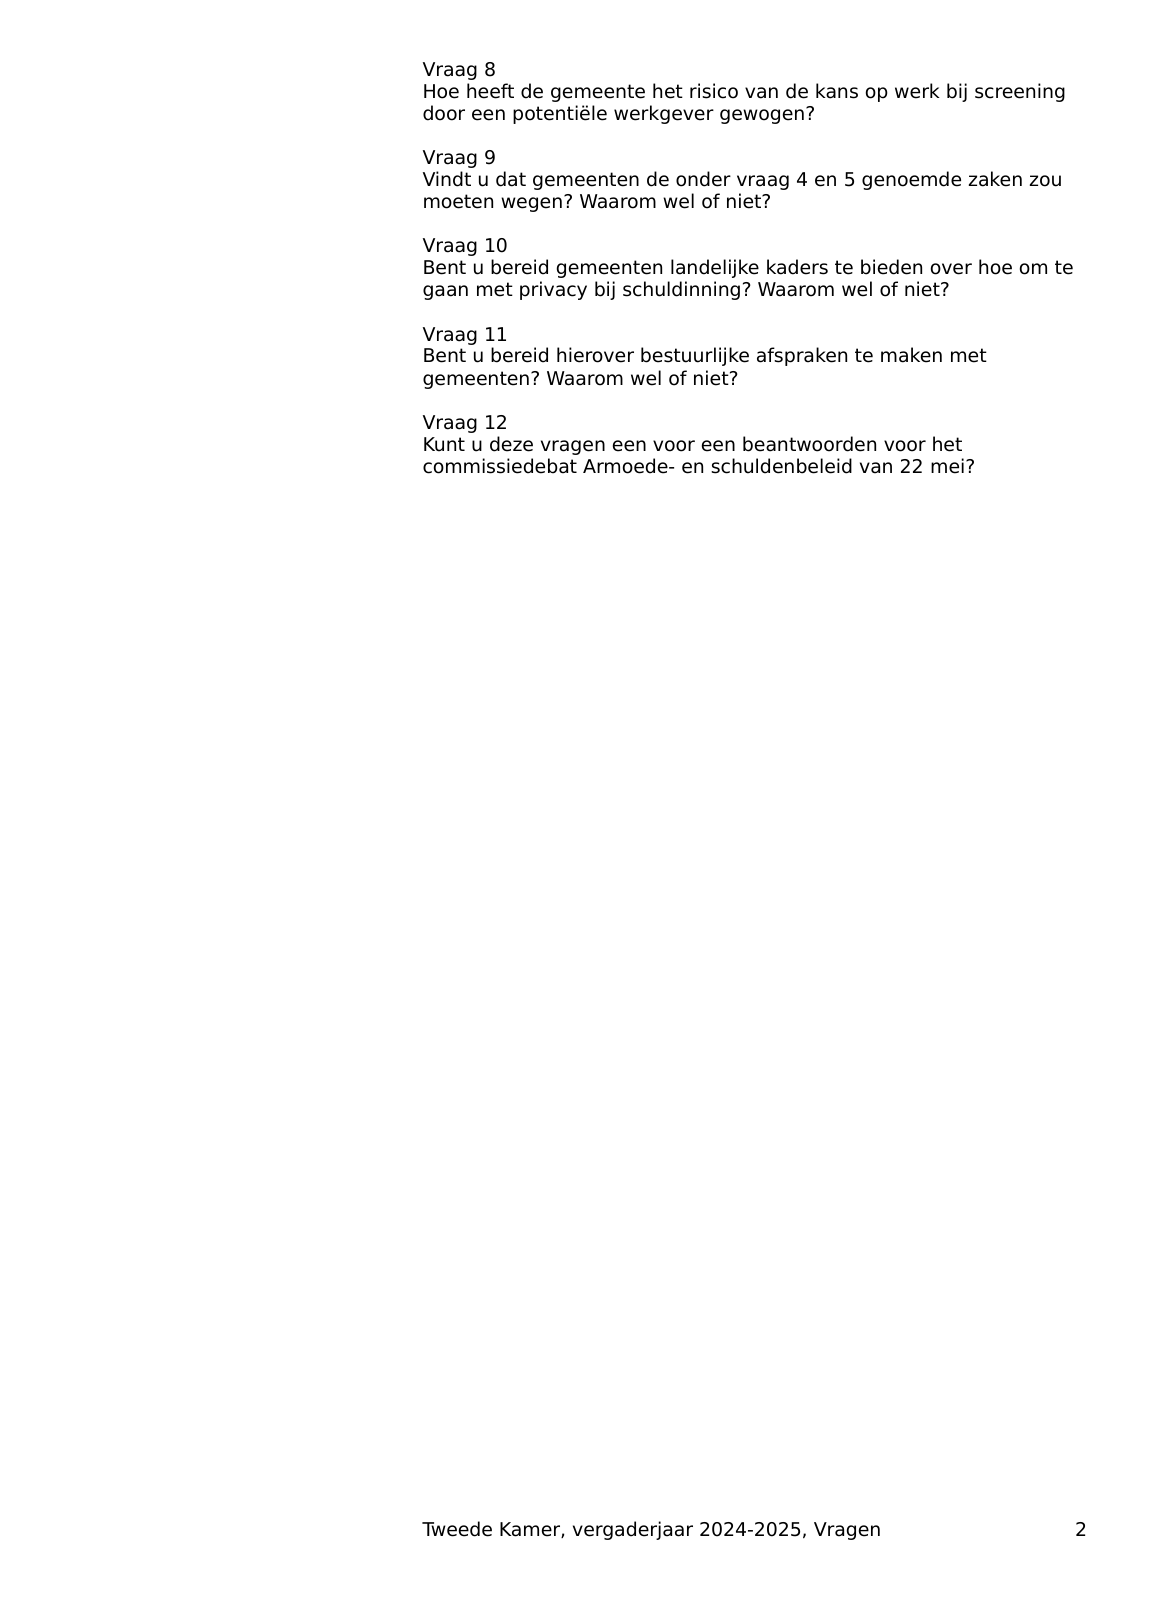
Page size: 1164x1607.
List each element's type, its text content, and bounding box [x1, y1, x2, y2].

text Vraag 11 [422, 323, 1087, 345]
text Bent u bereid hierover bestuurlijke afspraken te maken met gemeenten? Waarom wel of niet? [422, 345, 1087, 389]
text Hoe heeft de gemeente het risico van de kans op werk bij screening door een potentiële werkgever gewogen? [422, 81, 1087, 125]
text Vraag 8 [422, 59, 1087, 81]
text Vindt u dat gemeenten de onder vraag 4 en 5 genoemde zaken zou moeten wegen? Waarom wel of niet? [422, 169, 1087, 213]
text Vraag 10 [422, 235, 1087, 257]
text Kunt u deze vragen een voor een beantwoorden voor het commissiedebat Armoede- en schuldenbeleid van 22 mei? [422, 433, 1087, 477]
text Vraag 9 [422, 147, 1087, 169]
text Vraag 12 [422, 412, 1087, 433]
text Bent u bereid gemeenten landelijke kaders te bieden over hoe om te gaan met privacy bij schuldinning? Waarom wel of niet? [422, 257, 1087, 301]
